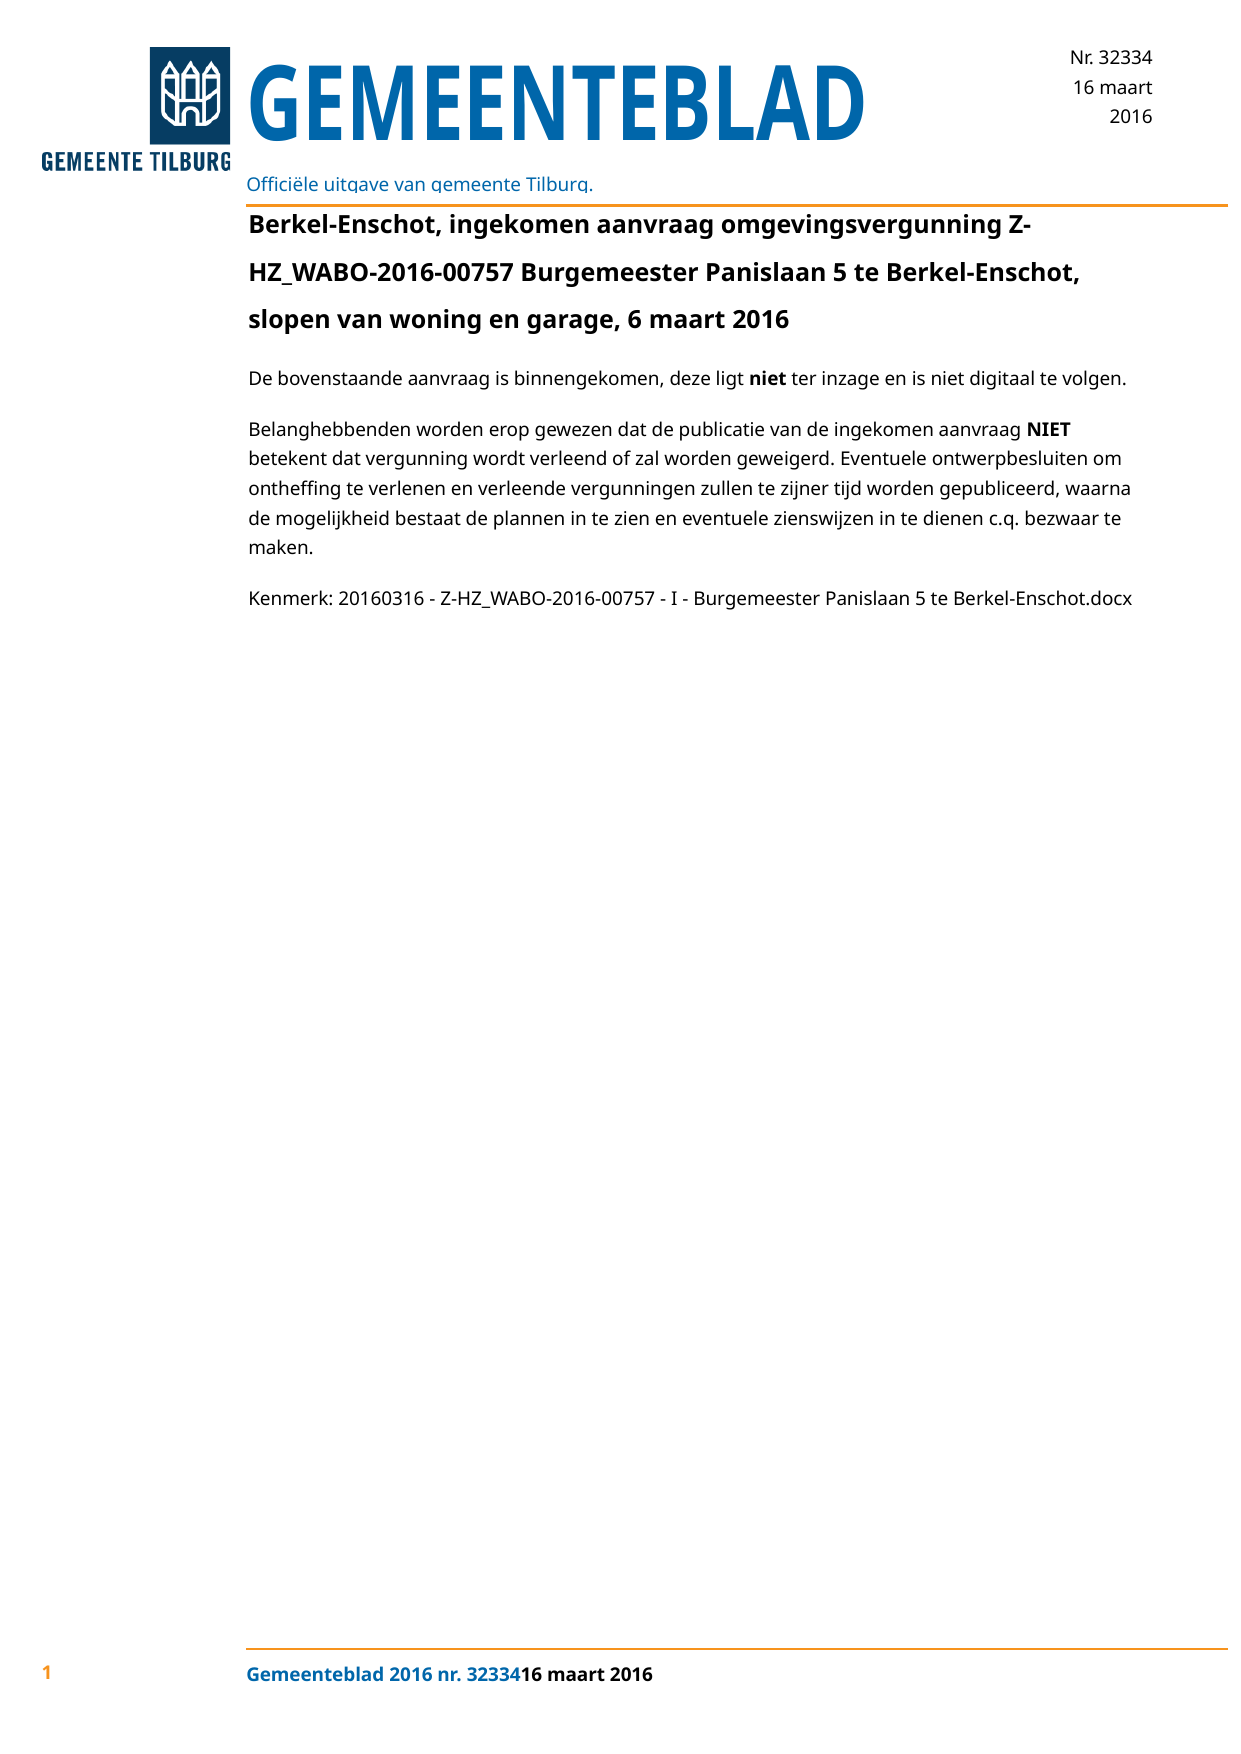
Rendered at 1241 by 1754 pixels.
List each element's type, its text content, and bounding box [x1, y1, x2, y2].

text Belanghebbenden worden erop gewezen dat de publicatie van de ingekomen aanvraag NIET betekent dat vergunning wordt verleend of zal worden geweigerd. Eventuele ontwerpbesluiten om ontheffing te verlenen en verleende vergunningen zullen te zijner tijd worden gepubliceerd, waarna de mogelijkheid bestaat de plannen in te zien en eventuele zienswijzen in te dienen c.q. bezwaar te maken. [248, 416, 1152, 560]
text Berkel-Enschot, ingekomen aanvraag omgevingsvergunning Z-HZ_WABO-2016-00757 Burgemeester Panislaan 5 te Berkel-Enschot, slopen van woning en garage, 6 maart 2016 [248, 207, 1152, 336]
picture [41, 47, 231, 172]
text Kenmerk: 20160316 - Z-HZ_WABO-2016-00757 - I - Burgemeester Panislaan 5 te Berkel-Enschot.docx [248, 585, 1152, 610]
text De bovenstaande aanvraag is binnengekomen, deze ligt niet ter inzage en is niet digitaal te volgen. [248, 366, 1152, 391]
